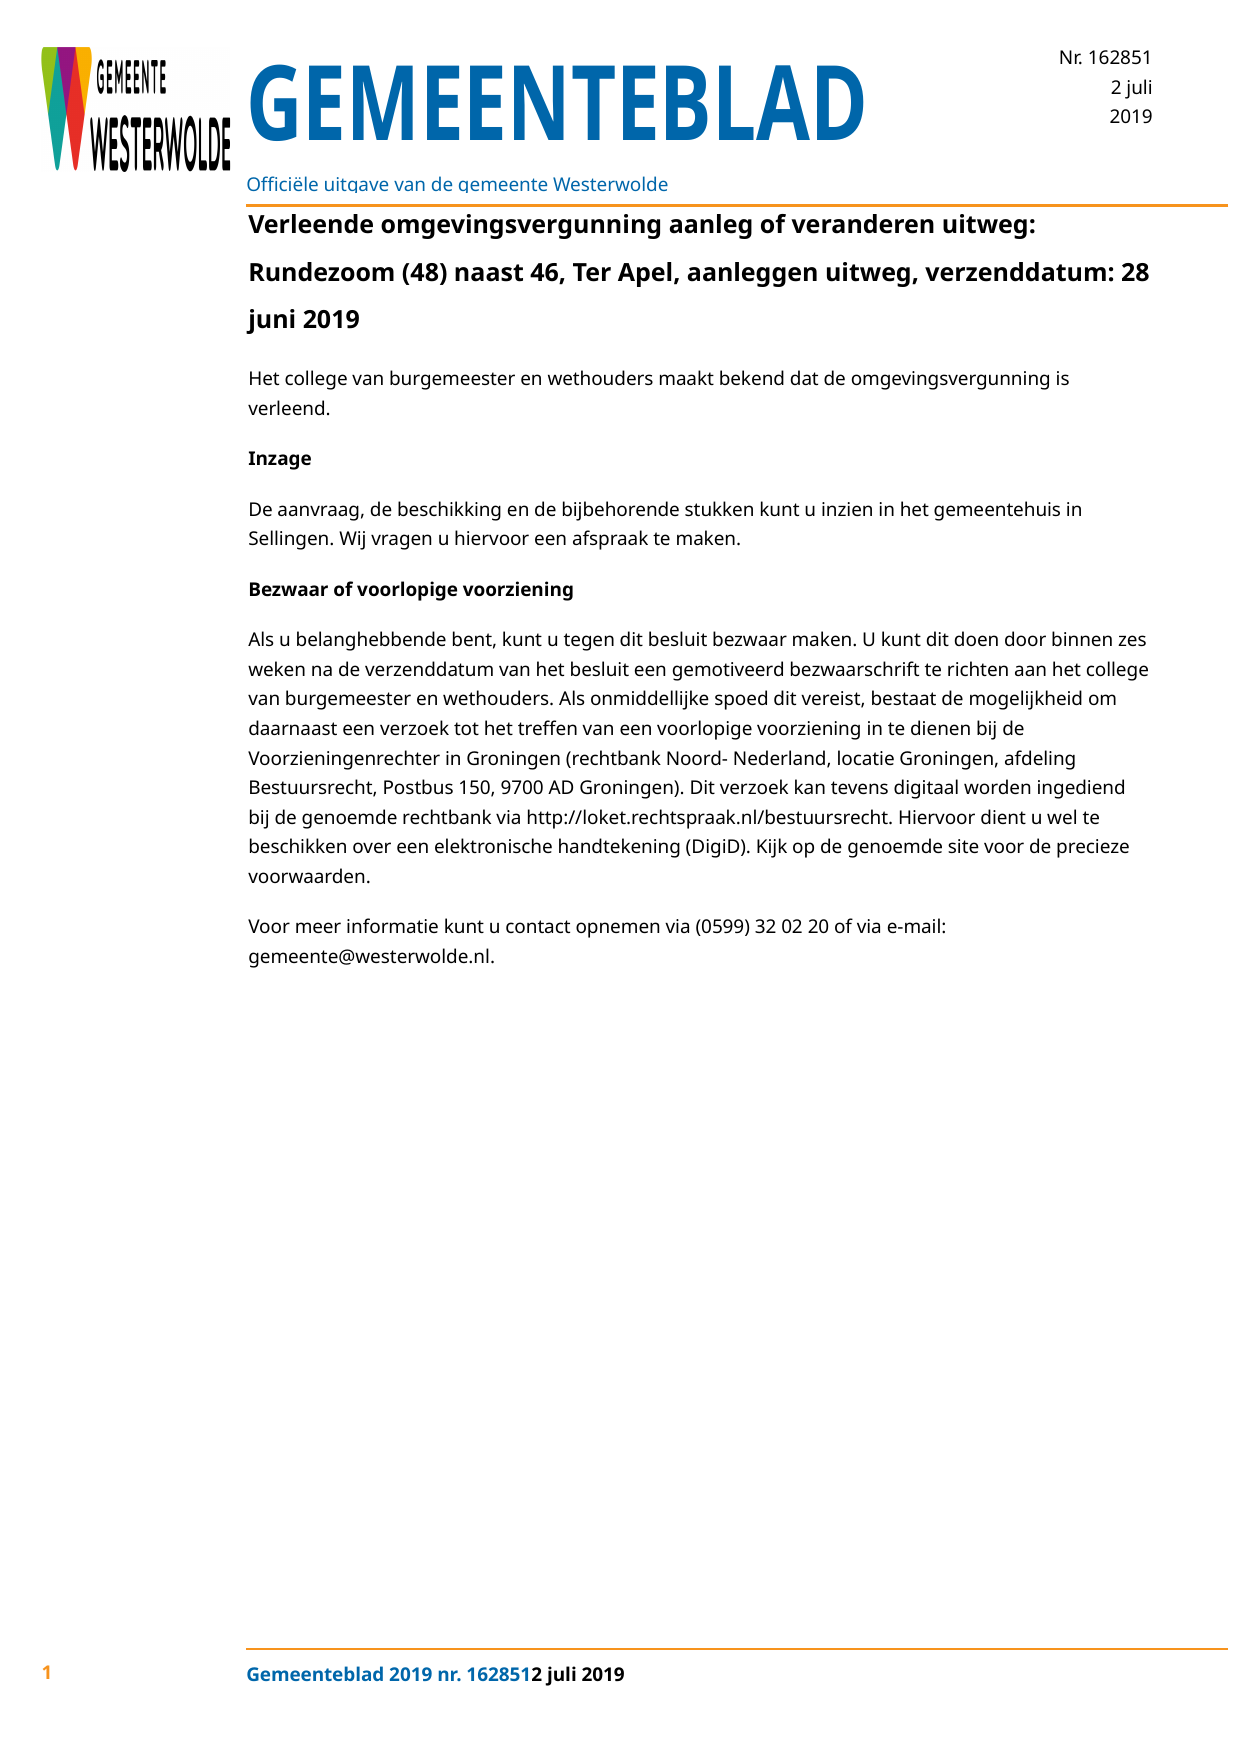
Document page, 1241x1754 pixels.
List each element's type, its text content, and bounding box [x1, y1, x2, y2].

text Verleende omgevingsvergunning aanleg of veranderen uitweg: Rundezoom (48) naast 46, Ter Apel, aanleggen uitweg, verzenddatum: 28 juni 2019 [248, 207, 1152, 336]
text Als u belanghebbende bent, kunt u tegen dit besluit bezwaar maken. U kunt dit doen door binnen zes weken na de verzenddatum van het besluit een gemotiveerd bezwaarschrift te richten aan het college van burgemeester en wethouders. Als onmiddellijke spoed dit vereist, bestaat de mogelijkheid om daarnaast een verzoek tot het treffen van een voorlopige voorziening in te dienen bij de Voorzieningenrechter in Groningen (rechtbank Noord- Nederland, locatie Groningen, afdeling Bestuursrecht, Postbus 150, 9700 AD Groningen). Dit verzoek kan tevens digitaal worden ingediend bij de genoemde rechtbank via http://loket.rechtspraak.nl/bestuursrecht. Hiervoor dient u wel te beschikken over een elektronische handtekening (DigiD). Kijk op de genoemde site voor de precieze voorwaarden. [248, 626, 1152, 889]
text Inzage [248, 446, 1152, 471]
picture [41, 47, 231, 172]
text Voor meer informatie kunt u contact opnemen via (0599) 32 02 20 of via e-mail: gemeente@westerwolde.nl. [248, 913, 1152, 969]
text Het college van burgemeester en wethouders maakt bekend dat de omgevingsvergunning is verleend. [248, 366, 1152, 421]
text Bezwaar of voorlopige voorziening [248, 576, 1152, 602]
text De aanvraag, de beschikking en de bijbehorende stukken kunt u inzien in het gemeentehuis in Sellingen. Wij vragen u hiervoor een afspraak te maken. [248, 496, 1152, 551]
